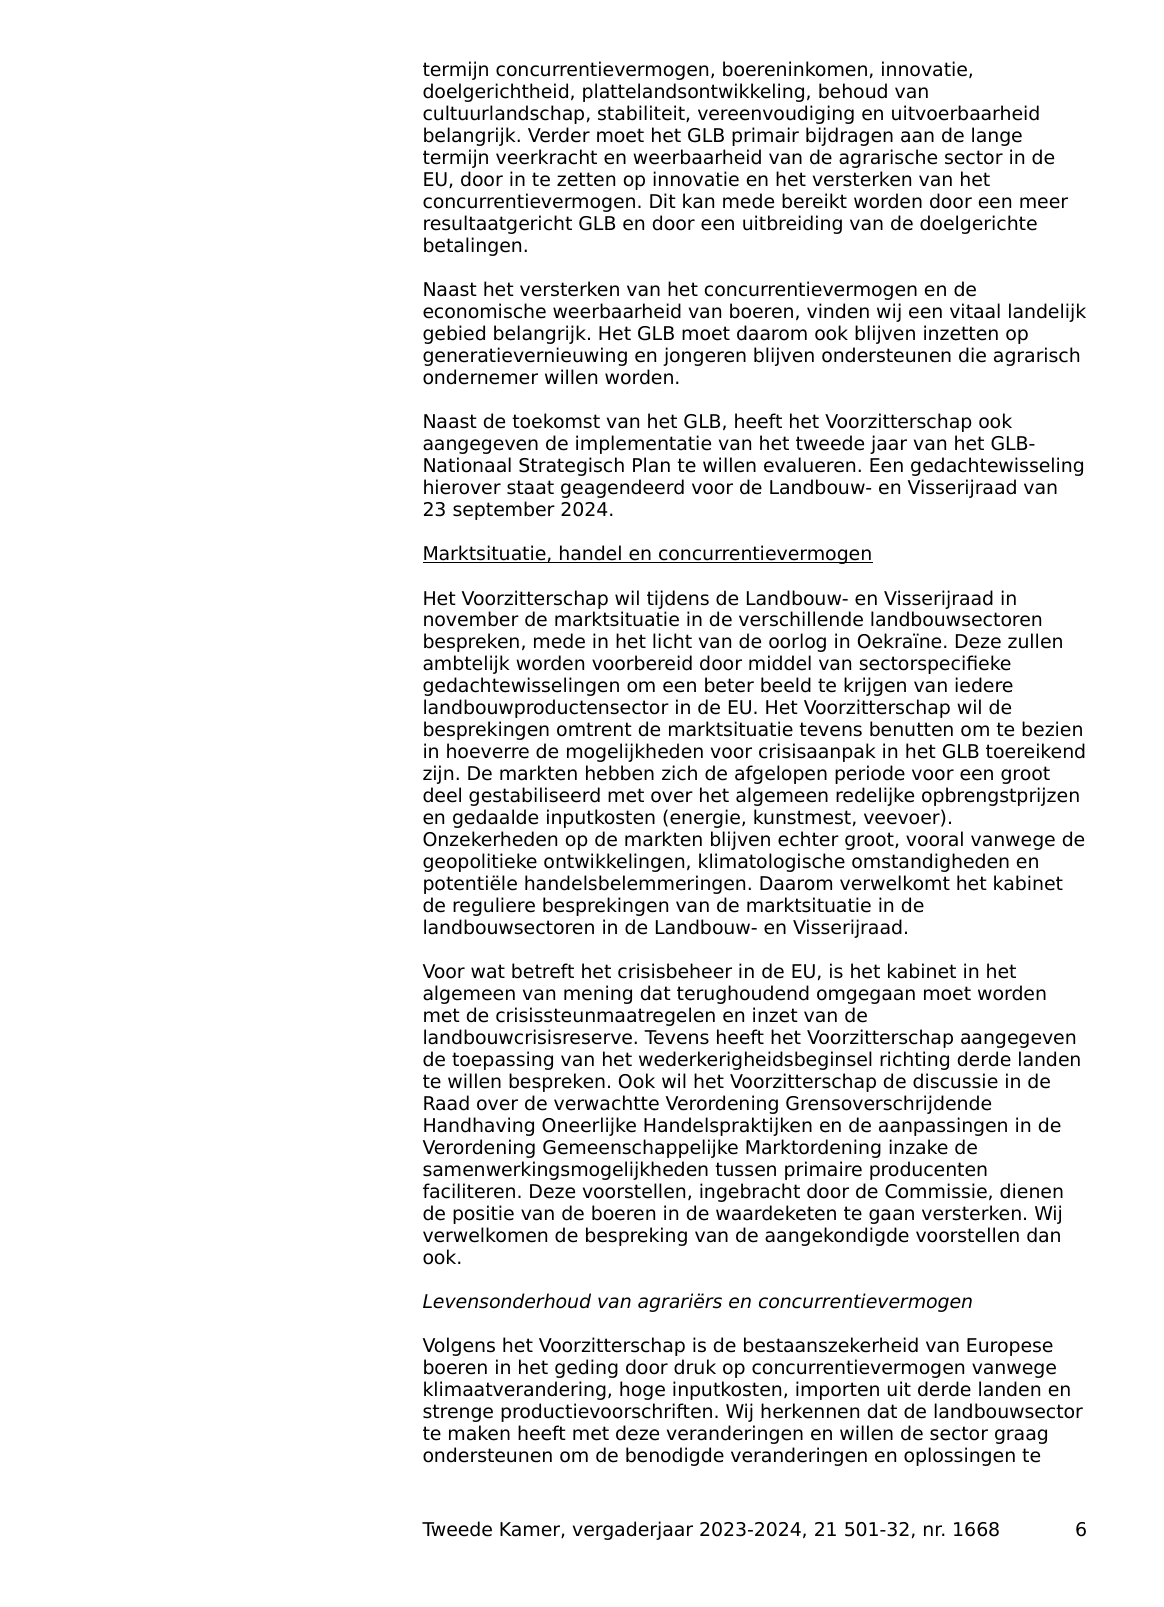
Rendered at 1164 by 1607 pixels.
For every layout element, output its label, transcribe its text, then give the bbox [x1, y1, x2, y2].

text Het Voorzitterschap wil tijdens de Landbouw- en Visserijraad in november de marktsituatie in de verschillende landbouwsectoren bespreken, mede in het licht van de oorlog in Oekraïne. Deze zullen ambtelijk worden voorbereid door middel van sectorspecifieke gedachtewisselingen om een beter beeld te krijgen van iedere landbouwproductensector in de EU. Het Voorzitterschap wil de besprekingen omtrent de marktsituatie tevens benutten om te bezien in hoeverre de mogelijkheden voor crisisaanpak in het GLB toereikend zijn. De markten hebben zich de afgelopen periode voor een groot deel gestabiliseerd met over het algemeen redelijke opbrengstprijzen en gedaalde inputkosten (energie, kunstmest, veevoer). Onzekerheden op de markten blijven echter groot, vooral vanwege de geopolitieke ontwikkelingen, klimatologische omstandigheden en potentiële handelsbelemmeringen. Daarom verwelkomt het kabinet de reguliere besprekingen van de marktsituatie in de landbouwsectoren in de Landbouw- en Visserijraad. [422, 587, 1087, 939]
text Naast het versterken van het concurrentievermogen en de economische weerbaarheid van boeren, vinden wij een vitaal landelijk gebied belangrijk. Het GLB moet daarom ook blijven inzetten op generatievernieuwing en jongeren blijven ondersteunen die agrarisch ondernemer willen worden. [422, 279, 1087, 389]
text termijn concurrentievermogen, boereninkomen, innovatie, doelgerichtheid, plattelandsontwikkeling, behoud van cultuurlandschap, stabiliteit, vereenvoudiging en uitvoerbaarheid belangrijk. Verder moet het GLB primair bijdragen aan de lange termijn veerkracht en weerbaarheid van de agrarische sector in de EU, door in te zetten op innovatie en het versterken van het concurrentievermogen. Dit kan mede bereikt worden door een meer resultaatgericht GLB en door een uitbreiding van de doelgerichte betalingen. [422, 59, 1087, 257]
text Volgens het Voorzitterschap is de bestaanszekerheid van Europese boeren in het geding door druk op concurrentievermogen vanwege klimaatverandering, hoge inputkosten, importen uit derde landen en strenge productievoorschriften. Wij herkennen dat de landbouwsector te maken heeft met deze veranderingen en willen de sector graag ondersteunen om de benodigde veranderingen en oplossingen te [422, 1335, 1087, 1467]
subtitle Marktsituatie, handel en concurrentievermogen [422, 543, 1087, 565]
subtitle Levensonderhoud van agrariërs en concurrentievermogen [422, 1291, 1087, 1313]
text Voor wat betreft het crisisbeheer in de EU, is het kabinet in het algemeen van mening dat terughoudend omgegaan moet worden met de crisissteunmaatregelen en inzet van de landbouwcrisisreserve. Tevens heeft het Voorzitterschap aangegeven de toepassing van het wederkerigheidsbeginsel richting derde landen te willen bespreken. Ook wil het Voorzitterschap de discussie in de Raad over de verwachtte Verordening Grensoverschrijdende Handhaving Oneerlijke Handelspraktijken en de aanpassingen in de Verordening Gemeenschappelijke Marktordening inzake de samenwerkingsmogelijkheden tussen primaire producenten faciliteren. Deze voorstellen, ingebracht door de Commissie, dienen de positie van de boeren in de waardeketen te gaan versterken. Wij verwelkomen de bespreking van de aangekondigde voorstellen dan ook. [422, 961, 1087, 1269]
text Naast de toekomst van het GLB, heeft het Voorzitterschap ook aangegeven de implementatie van het tweede jaar van het GLB-Nationaal Strategisch Plan te willen evalueren. Een gedachtewisseling hierover staat geagendeerd voor de Landbouw- en Visserijraad van 23 september 2024. [422, 411, 1087, 521]
